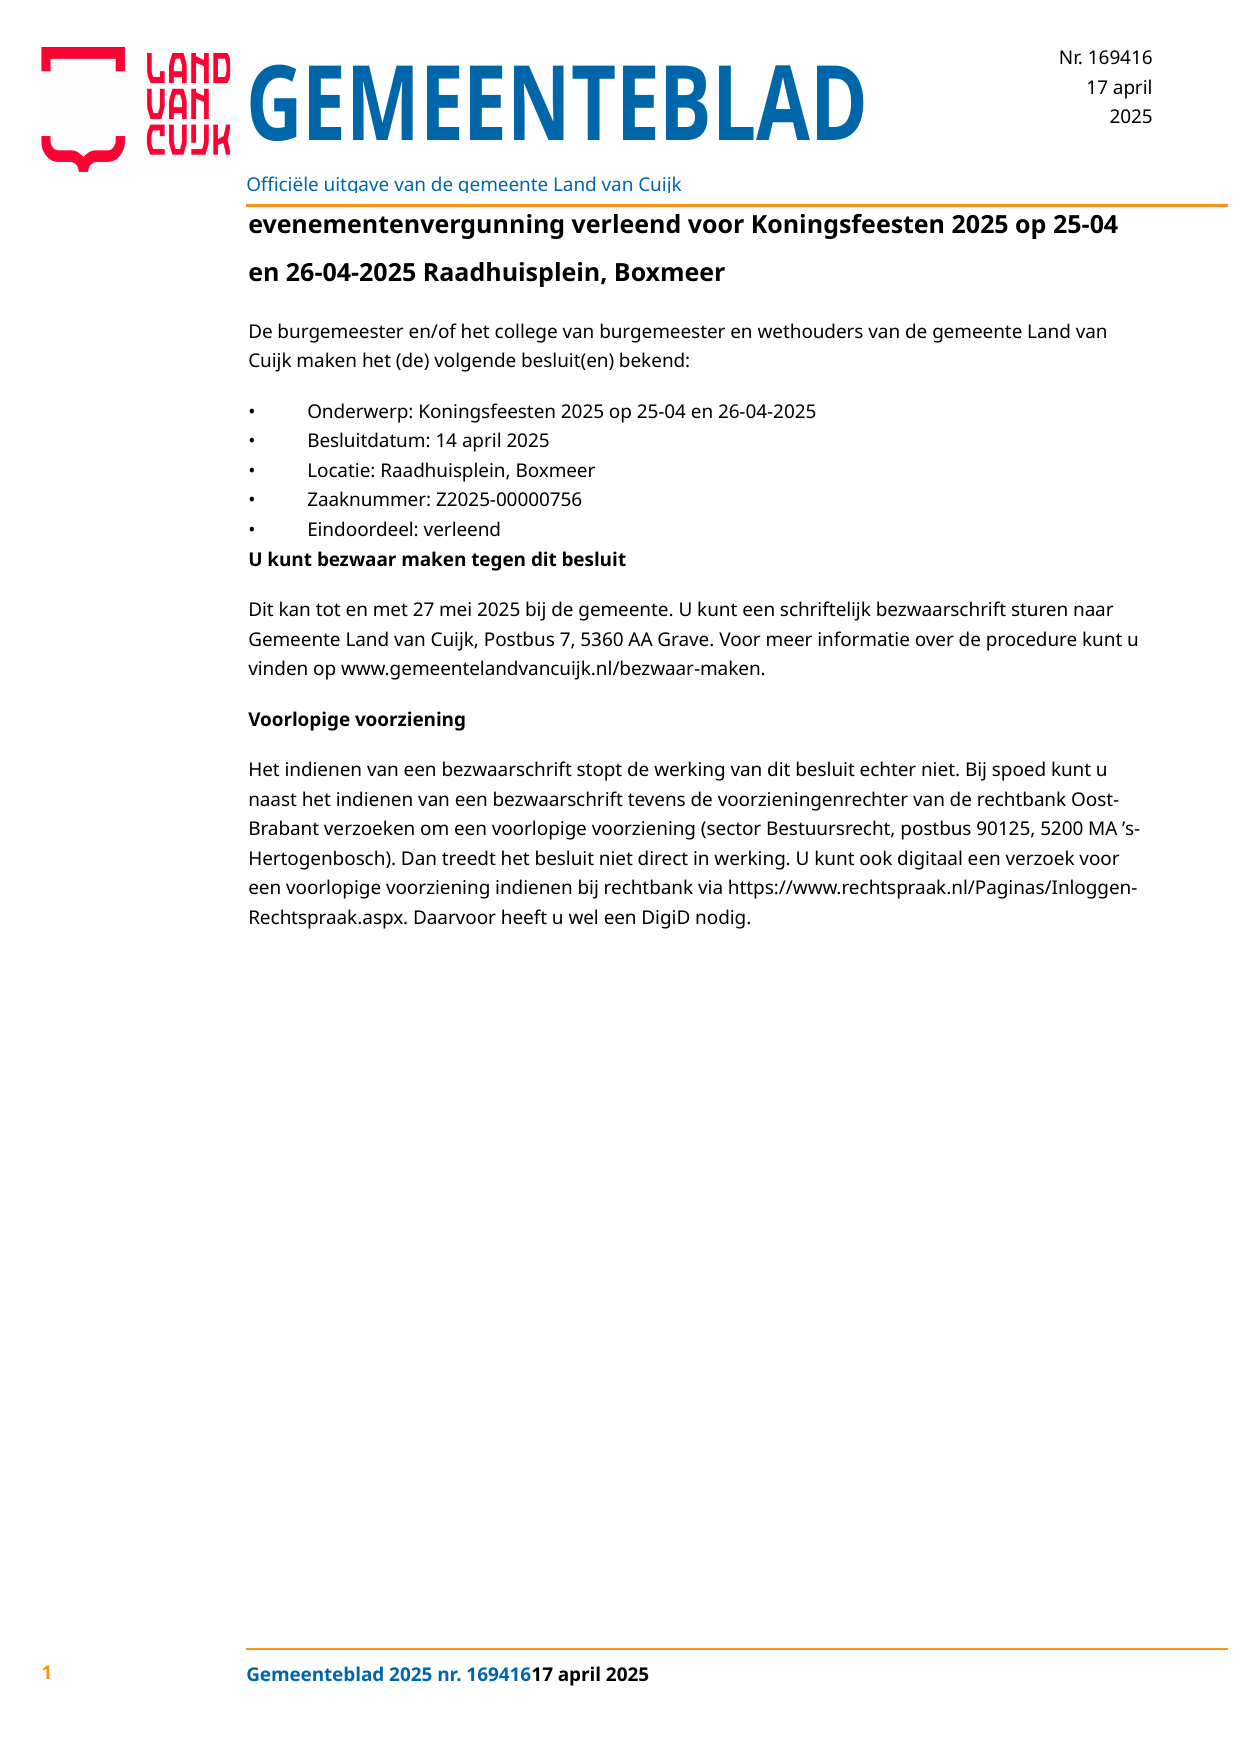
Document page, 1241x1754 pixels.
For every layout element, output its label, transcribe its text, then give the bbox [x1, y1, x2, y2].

picture [41, 47, 231, 172]
text Dit kan tot en met 27 mei 2025 bij de gemeente. U kunt een schriftelijk bezwaarschrift sturen naar Gemeente Land van Cuijk, Postbus 7, 5360 AA Grave. Voor meer informatie over de procedure kunt u vinden op www.gemeentelandvancuijk.nl/bezwaar-maken. [248, 596, 1152, 681]
list Eindoordeel: verleend [248, 516, 1152, 542]
text De burgemeester en/of het college van burgemeester en wethouders van de gemeente Land van Cuijk maken het (de) volgende besluit(en) bekend: [248, 318, 1152, 373]
list Zaaknummer: Z2025-00000756 [248, 487, 1152, 512]
text U kunt bezwaar maken tegen dit besluit [248, 546, 1152, 572]
list Besluitdatum: 14 april 2025 [248, 427, 1152, 453]
text Het indienen van een bezwaarschrift stopt de werking van dit besluit echter niet. Bij spoed kunt u naast het indienen van een bezwaarschrift tevens de voorzieningenrechter van de rechtbank Oost-Brabant verzoeken om een voorlopige voorziening (sector Bestuursrecht, postbus 90125, 5200 MA ’s-Hertogenbosch). Dan treedt het besluit niet direct in werking. U kunt ook digitaal een verzoek voor een voorlopige voorziening indienen bij rechtbank via https://www.rechtspraak.nl/Paginas/Inloggen-Rechtspraak.aspx. Daarvoor heeft u wel een DigiD nodig. [248, 756, 1152, 930]
list Onderwerp: Koningsfeesten 2025 op 25-04 en 26-04-2025 [248, 398, 1152, 424]
text evenementenvergunning verleend voor Koningsfeesten 2025 op 25-04 en 26-04-2025 Raadhuisplein, Boxmeer [248, 207, 1152, 288]
text Voorlopige voorziening [248, 706, 1152, 732]
list Locatie: Raadhuisplein, Boxmeer [248, 457, 1152, 483]
